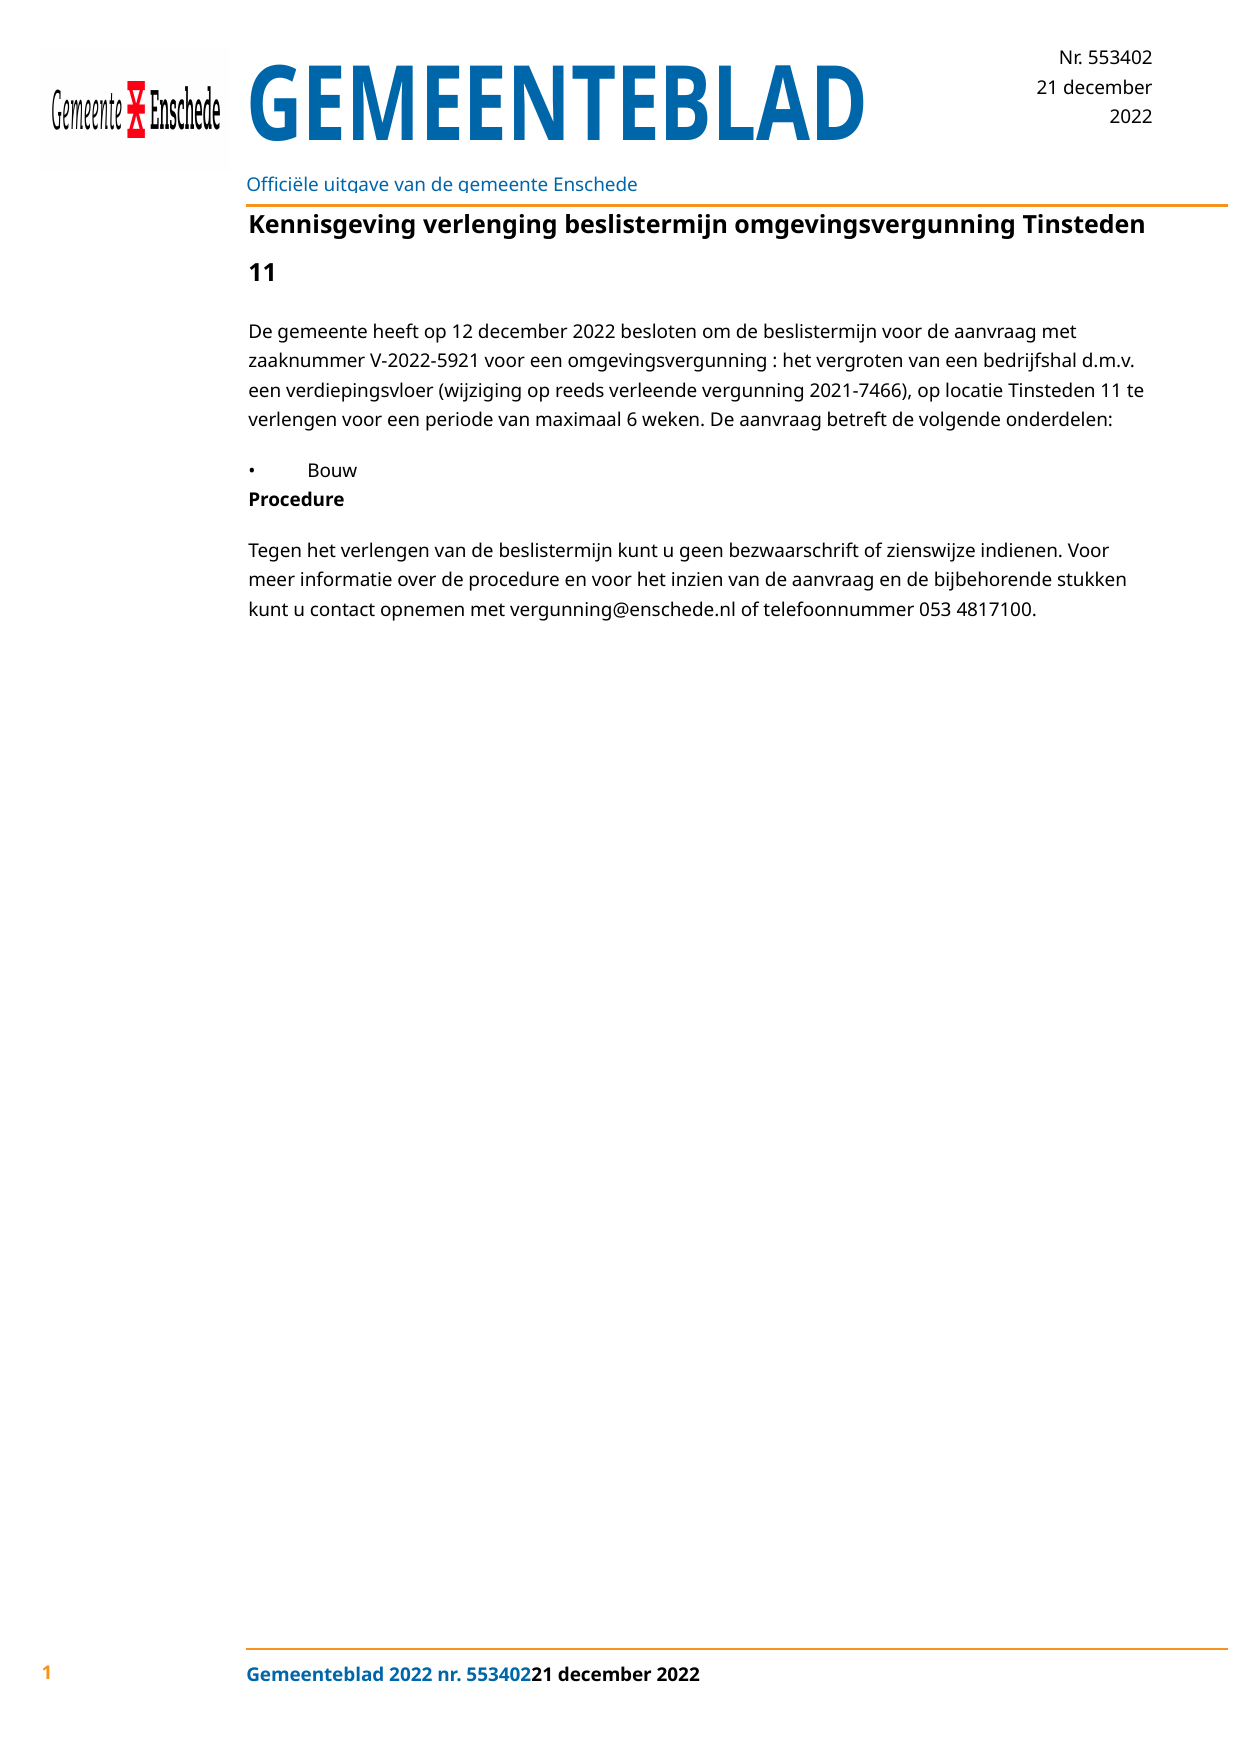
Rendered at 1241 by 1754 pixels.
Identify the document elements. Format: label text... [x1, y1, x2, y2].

text De gemeente heeft op 12 december 2022 besloten om de beslistermijn voor de aanvraag met zaaknummer V-2022-5921 voor een omgevingsvergunning : het vergroten van een bedrijfshal d.m.v. een verdiepingsvloer (wijziging op reeds verleende vergunning 2021-7466), op locatie Tinsteden 11 te verlengen voor een periode van maximaal 6 weken. De aanvraag betreft de volgende onderdelen: [248, 318, 1152, 432]
text Kennisgeving verlenging beslistermijn omgevingsvergunning Tinsteden 11 [248, 207, 1152, 288]
list Bouw [248, 457, 1152, 483]
text Tegen het verlengen van de beslistermijn kunt u geen bezwaarschrift of zienswijze indienen. Voor meer informatie over de procedure en voor het inzien van de aanvraag en de bijbehorende stukken kunt u contact opnemen met vergunning@enschede.nl of telefoonnummer 053 4817100. [248, 537, 1152, 622]
picture [41, 47, 231, 172]
text Procedure [248, 487, 1152, 512]
